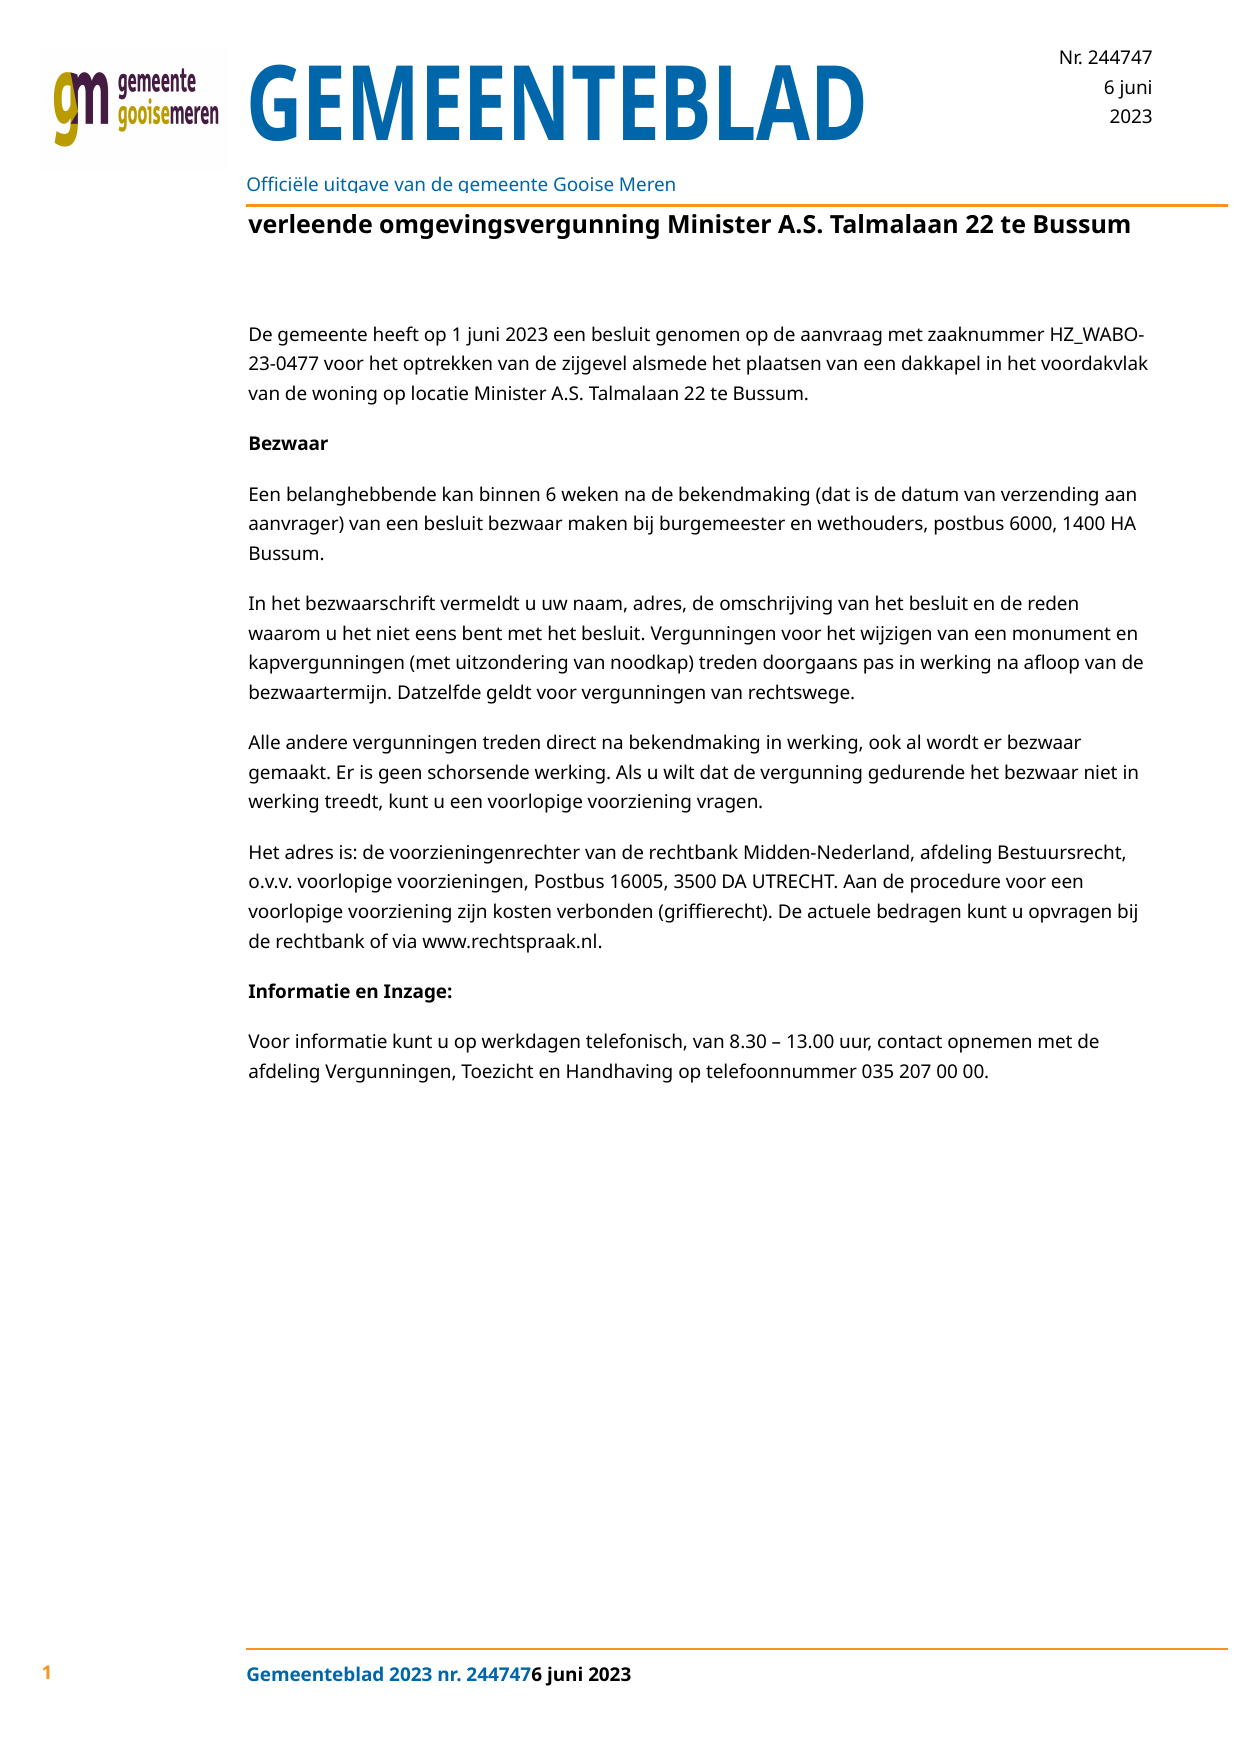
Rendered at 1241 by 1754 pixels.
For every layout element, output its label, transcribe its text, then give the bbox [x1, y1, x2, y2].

text Een belanghebbende kan binnen 6 weken na de bekendmaking (dat is de datum van verzending aan aanvrager) van een besluit bezwaar maken bij burgemeester en wethouders, postbus 6000, 1400 HA Bussum. [248, 481, 1152, 566]
text Voor informatie kunt u op werkdagen telefonisch, van 8.30 – 13.00 uur, contact opnemen met de afdeling Vergunningen, Toezicht en Handhaving op telefoonnummer 035 207 00 00. [248, 1029, 1152, 1084]
text verleende omgevingsvergunning Minister A.S. Talmalaan 22 te Bussum [248, 207, 1152, 241]
text Alle andere vergunningen treden direct na bekendmaking in werking, ook al wordt er bezwaar gemaakt. Er is geen schorsende werking. Als u wilt dat de vergunning gedurende het bezwaar niet in werking treedt, kunt u een voorlopige voorziening vragen. [248, 729, 1152, 814]
text De gemeente heeft op 1 juni 2023 een besluit genomen op de aanvraag met zaaknummer HZ_WABO-23-0477 voor het optrekken van de zijgevel alsmede het plaatsen van een dakkapel in het voordakvlak van de woning op locatie Minister A.S. Talmalaan 22 te Bussum. [248, 321, 1152, 406]
text In het bezwaarschrift vermeldt u uw naam, adres, de omschrijving van het besluit en de reden waarom u het niet eens bent met het besluit. Vergunningen voor het wijzigen van een monument en kapvergunningen (met uitzondering van noodkap) treden doorgaans pas in werking na afloop van de bezwaartermijn. Datzelfde geldt voor vergunningen van rechtswege. [248, 590, 1152, 705]
text Informatie en Inzage: [248, 978, 1152, 1004]
text Het adres is: de voorzieningenrechter van de rechtbank Midden-Nederland, afdeling Bestuursrecht, o.v.v. voorlopige voorzieningen, Postbus 16005, 3500 DA UTRECHT. Aan de procedure voor een voorlopige voorziening zijn kosten verbonden (griffierecht). De actuele bedragen kunt u opvragen bij de rechtbank of via www.rechtspraak.nl. [248, 839, 1152, 953]
picture [41, 47, 231, 172]
text Bezwaar [248, 430, 1152, 456]
